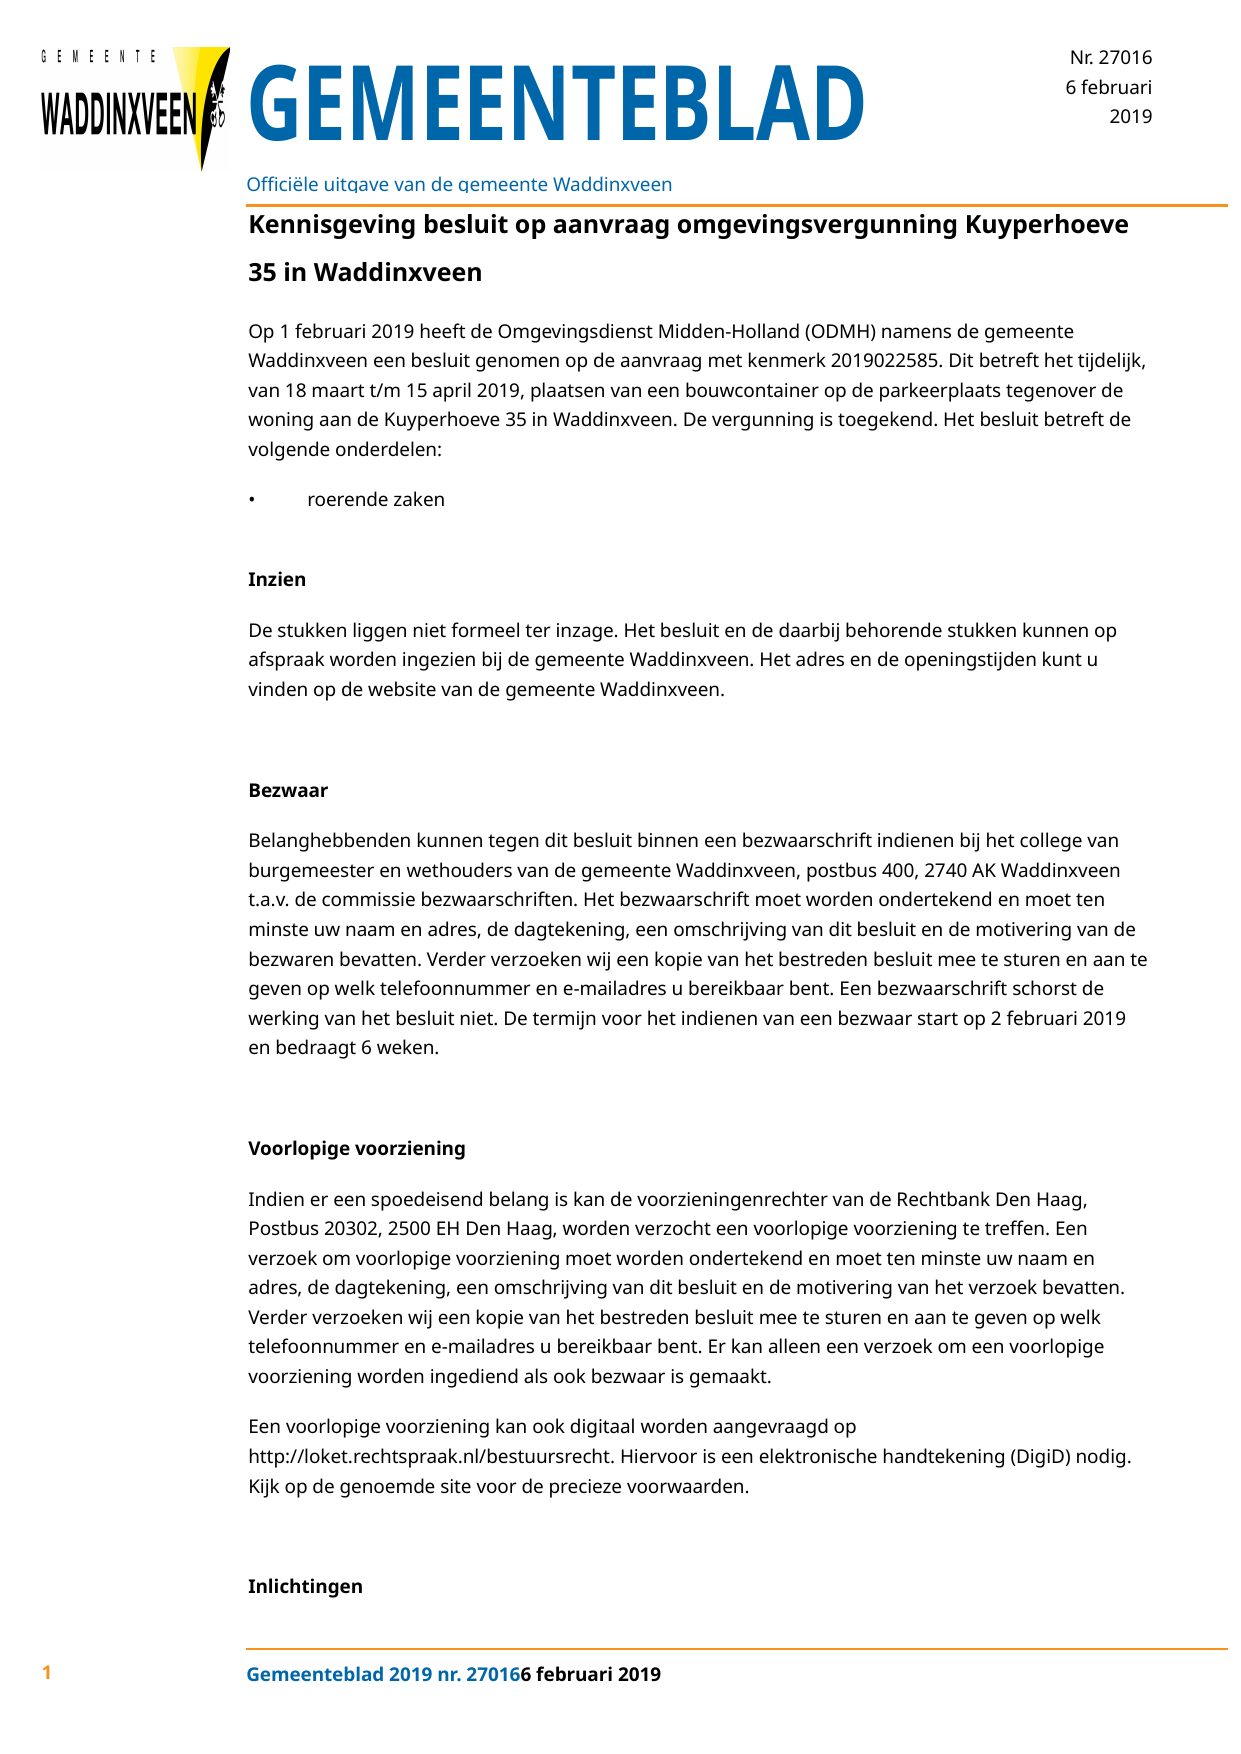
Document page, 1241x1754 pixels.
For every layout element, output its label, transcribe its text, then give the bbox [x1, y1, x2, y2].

text Indien er een spoedeisend belang is kan de voorzieningenrechter van de Rechtbank Den Haag, Postbus 20302, 2500 EH Den Haag, worden verzocht een voorlopige voorziening te treffen. Een verzoek om voorlopige voorziening moet worden ondertekend en moet ten minste uw naam en adres, de dagtekening, een omschrijving van dit besluit en de motivering van het verzoek bevatten. Verder verzoeken wij een kopie van het bestreden besluit mee te sturen en aan te geven op welk telefoonnummer en e-mailadres u bereikbaar bent. Er kan alleen een verzoek om een voorlopige voorziening worden ingediend als ook bezwaar is gemaakt. [248, 1186, 1152, 1389]
text Een voorlopige voorziening kan ook digitaal worden aangevraagd op http://loket.rechtspraak.nl/bestuursrecht. Hiervoor is een elektronische handtekening (DigiD) nodig. Kijk op de genoemde site voor de precieze voorwaarden. [248, 1414, 1152, 1499]
text Op 1 februari 2019 heeft de Omgevingsdienst Midden-Holland (ODMH) namens de gemeente Waddinxveen een besluit genomen op de aanvraag met kenmerk 2019022585. Dit betreft het tijdelijk, van 18 maart t/m 15 april 2019, plaatsen van een bouwcontainer op de parkeerplaats tegenover de woning aan de Kuyperhoeve 35 in Waddinxveen. De vergunning is toegekend. Het besluit betreft de volgende onderdelen: [248, 318, 1152, 462]
text Bezwaar [248, 777, 1152, 803]
text Kennisgeving besluit op aanvraag omgevingsvergunning Kuyperhoeve 35 in Waddinxveen [248, 207, 1152, 288]
text De stukken liggen niet formeel ter inzage. Het besluit en de daarbij behorende stukken kunnen op afspraak worden ingezien bij de gemeente Waddinxveen. Het adres en de openingstijden kunt u vinden op de website van de gemeente Waddinxveen. [248, 617, 1152, 702]
text Voorlopige voorziening [248, 1135, 1152, 1161]
list roerende zaken [248, 487, 1152, 512]
text Inzien [248, 567, 1152, 592]
picture [41, 47, 231, 172]
text Inlichtingen [248, 1574, 1152, 1599]
text Belanghebbenden kunnen tegen dit besluit binnen een bezwaarschrift indienen bij het college van burgemeester en wethouders van de gemeente Waddinxveen, postbus 400, 2740 AK Waddinxveen t.a.v. de commissie bezwaarschriften. Het bezwaarschrift moet worden ondertekend en moet ten minste uw naam en adres, de dagtekening, een omschrijving van dit besluit en de motivering van de bezwaren bevatten. Verder verzoeken wij een kopie van het bestreden besluit mee te sturen en aan te geven op welk telefoonnummer en e-mailadres u bereikbaar bent. Een bezwaarschrift schorst de werking van het besluit niet. De termijn voor het indienen van een bezwaar start op 2 februari 2019 en bedraagt 6 weken. [248, 827, 1152, 1060]
